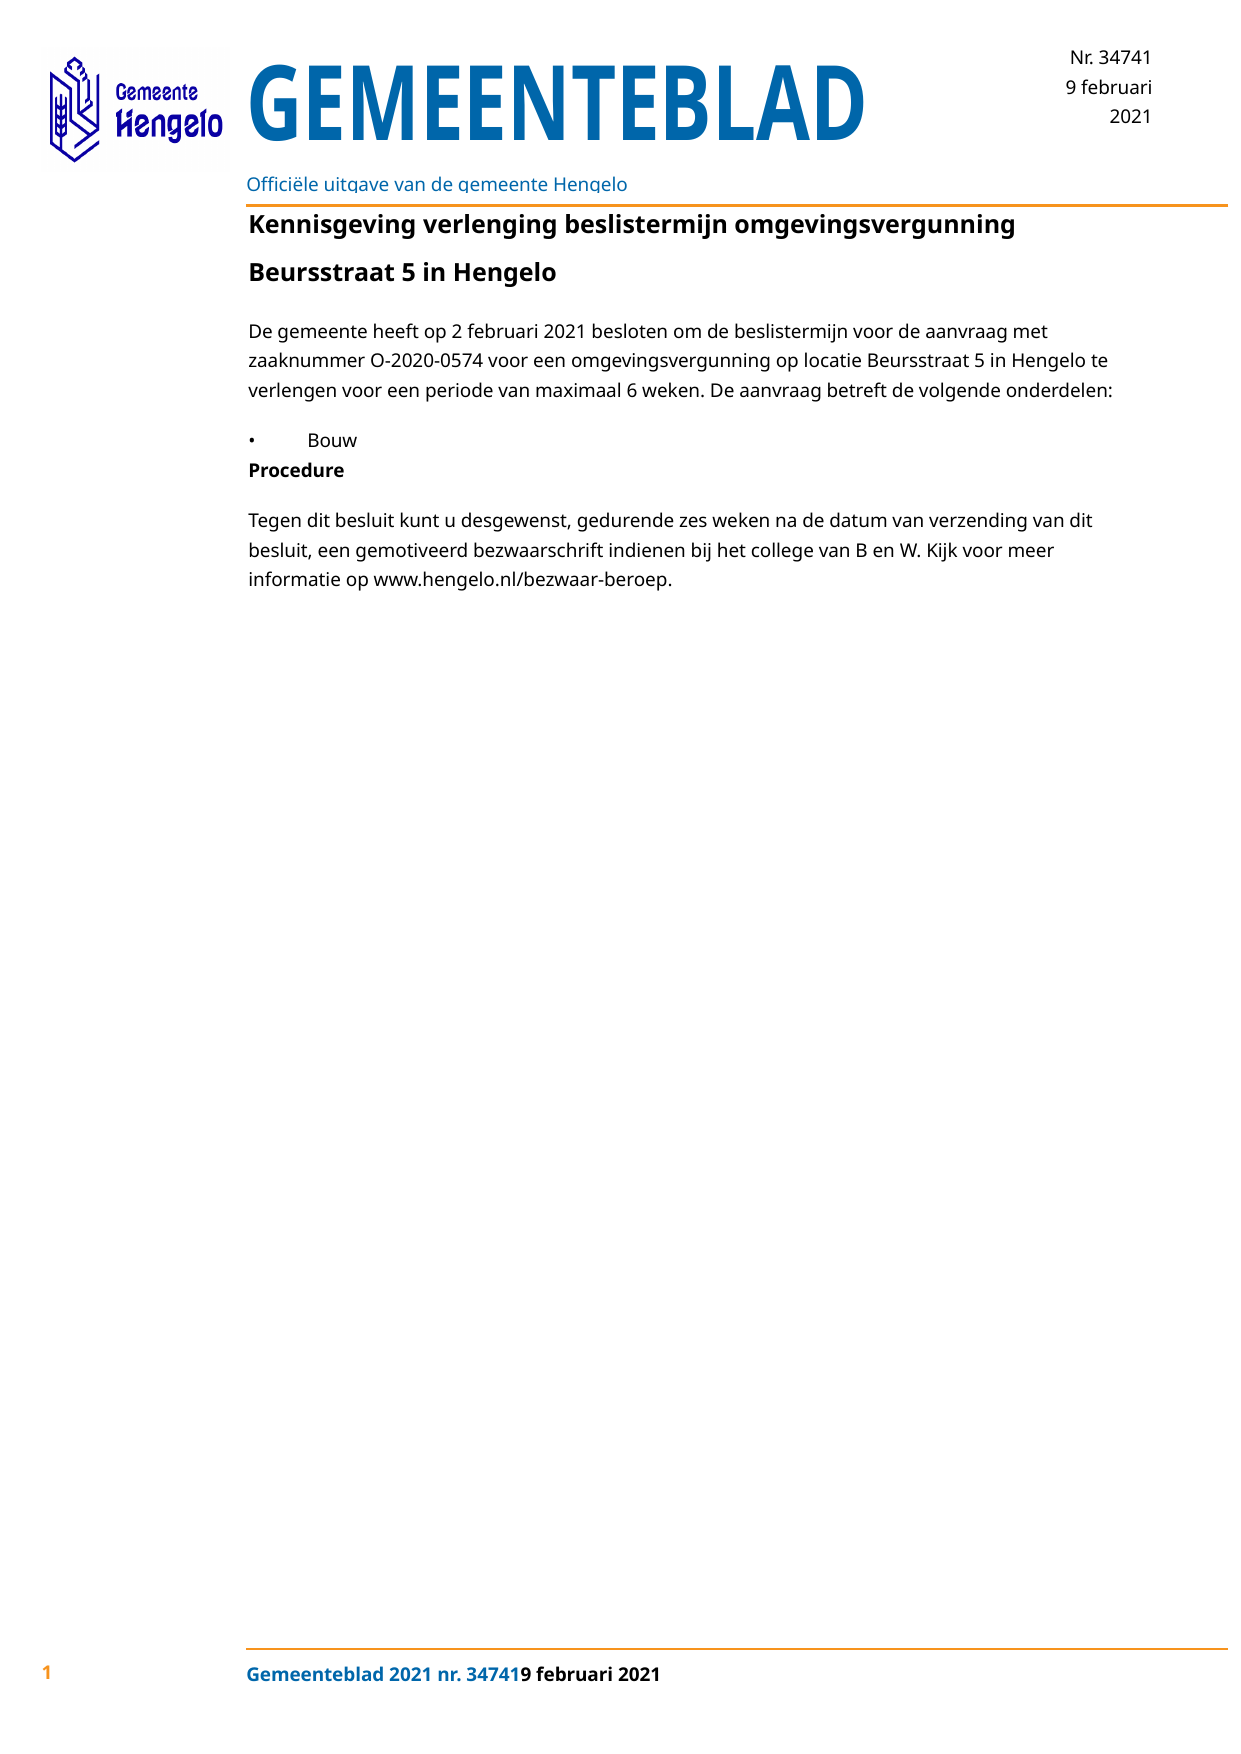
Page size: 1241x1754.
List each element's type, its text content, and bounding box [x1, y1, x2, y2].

text De gemeente heeft op 2 februari 2021 besloten om de beslistermijn voor de aanvraag met zaaknummer O-2020-0574 voor een omgevingsvergunning op locatie Beursstraat 5 in Hengelo te verlengen voor een periode van maximaal 6 weken. De aanvraag betreft de volgende onderdelen: [248, 318, 1152, 403]
text Tegen dit besluit kunt u desgewenst, gedurende zes weken na de datum van verzending van dit besluit, een gemotiveerd bezwaarschrift indienen bij het college van B en W. Kijk voor meer informatie op www.hengelo.nl/bezwaar-beroep. [248, 507, 1152, 592]
text Kennisgeving verlenging beslistermijn omgevingsvergunning Beursstraat 5 in Hengelo [248, 207, 1152, 288]
picture [41, 47, 231, 172]
text Procedure [248, 457, 1152, 483]
list Bouw [248, 427, 1152, 453]
